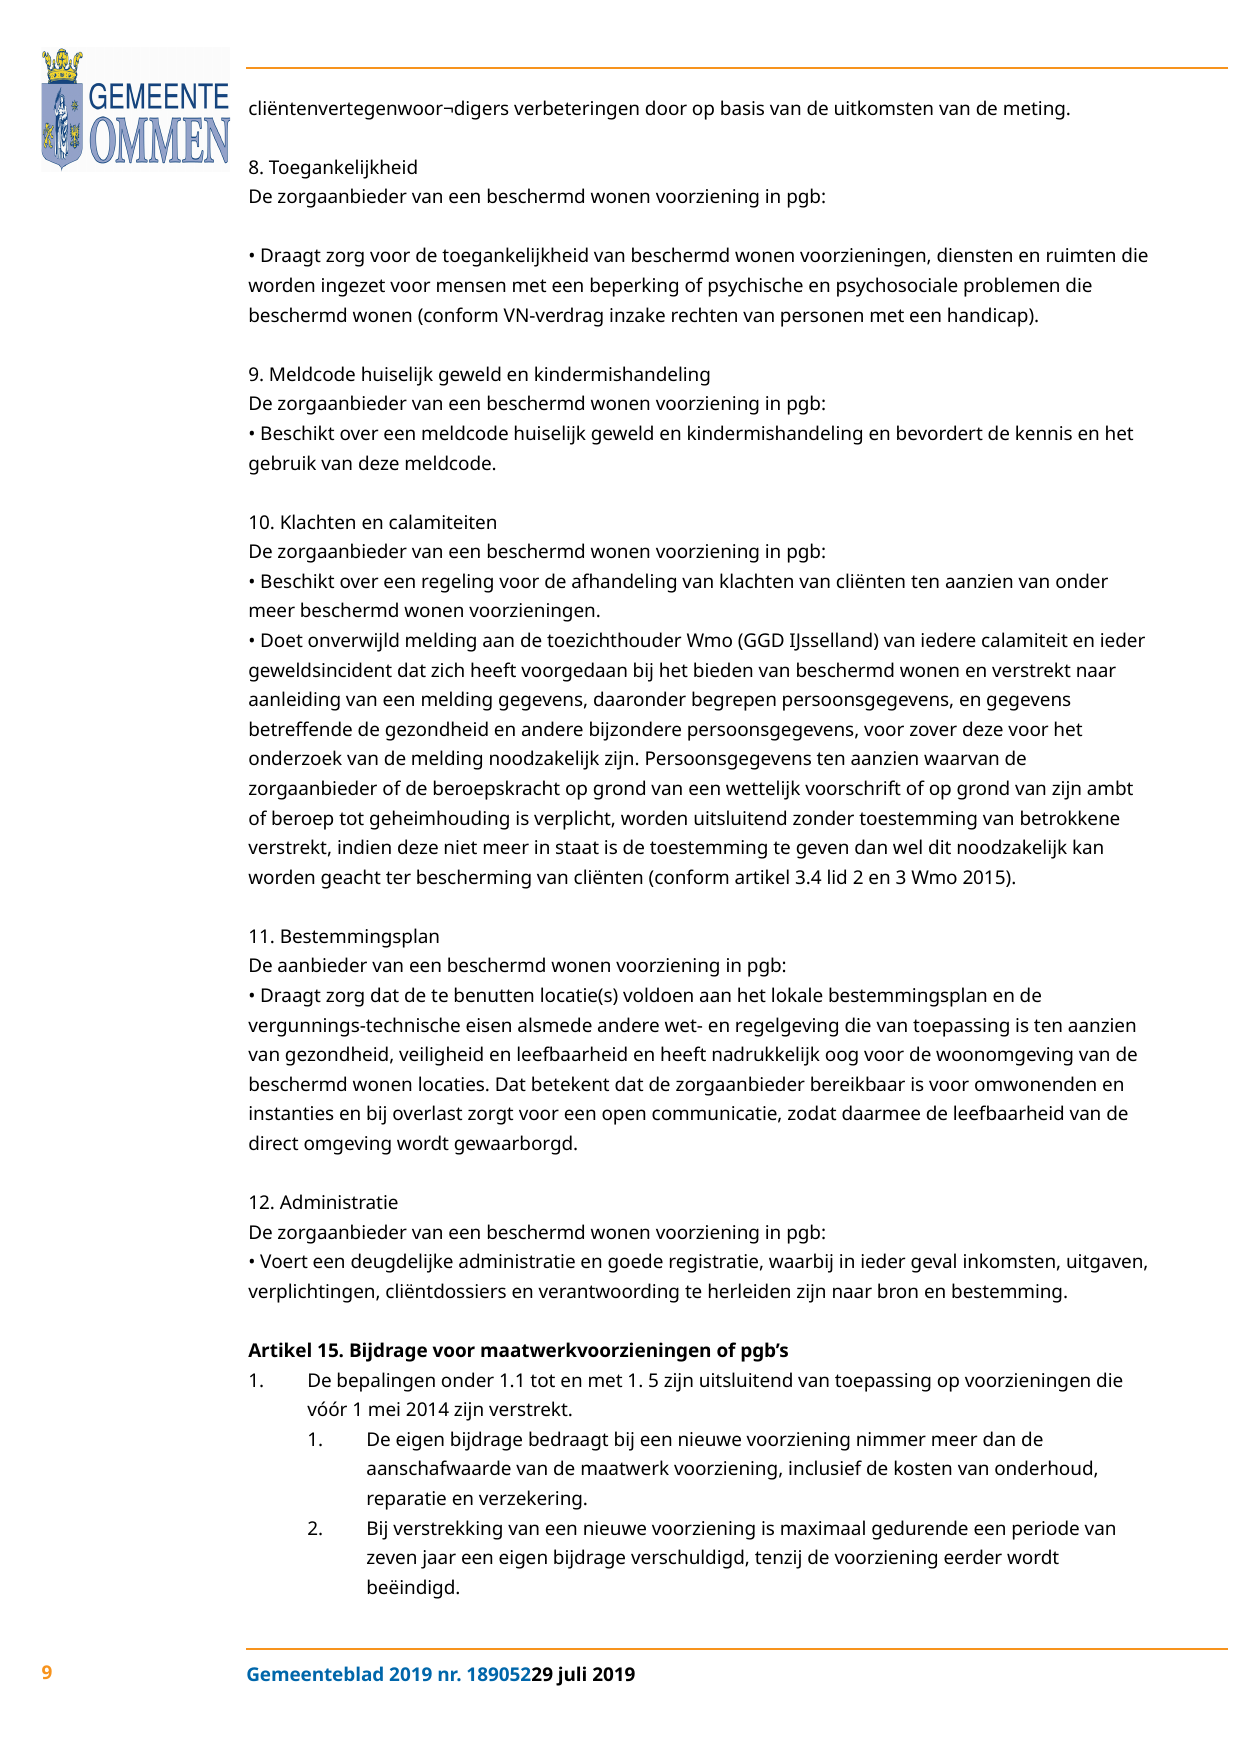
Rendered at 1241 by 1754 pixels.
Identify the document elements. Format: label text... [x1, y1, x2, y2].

text 12. Administratie [248, 1189, 1152, 1215]
list De eigen bijdrage bedraagt bij een nieuwe voorziening nimmer meer dan de aanschafwaarde van de maatwerk voorziening, inclusief de kosten van onderhoud, reparatie en verzekering. [307, 1426, 1152, 1511]
list Bij verstrekking van een nieuwe voorziening is maximaal gedurende een periode van zeven jaar een eigen bijdrage verschuldigd, tenzij de voorziening eerder wordt beëindigd. [307, 1515, 1152, 1600]
text 11. Bestemmingsplan [248, 923, 1152, 949]
text 8. Toegankelijkheid [248, 154, 1152, 180]
text • Draagt zorg voor de toegankelijkheid van beschermd wonen voorzieningen, diensten en ruimten die worden ingezet voor mensen met een beperking of psychische en psychosociale problemen die beschermd wonen (conform VN-verdrag inzake rechten van personen met een handicap). [248, 243, 1152, 328]
text De zorgaanbieder van een beschermd wonen voorziening in pgb: [248, 538, 1152, 564]
text Artikel 15. Bijdrage voor maatwerkvoorzieningen of pgb’s [248, 1337, 1152, 1363]
picture [41, 47, 231, 172]
text De zorgaanbieder van een beschermd wonen voorziening in pgb: [248, 1219, 1152, 1245]
text • Beschikt over een regeling voor de afhandeling van klachten van cliënten ten aanzien van onder meer beschermd wonen voorzieningen. [248, 568, 1152, 623]
text De aanbieder van een beschermd wonen voorziening in pgb: [248, 953, 1152, 978]
text 9. Meldcode huiselijk geweld en kindermishandeling [248, 361, 1152, 387]
text 10. Klachten en calamiteiten [248, 509, 1152, 535]
list De bepalingen onder 1.1 tot en met 1. 5 zijn uitsluitend van toepassing op voorzieningen die vóór 1 mei 2014 zijn verstrekt. [248, 1367, 1152, 1422]
text De zorgaanbieder van een beschermd wonen voorziening in pgb: [248, 183, 1152, 209]
text • Draagt zorg dat de te benutten locatie(s) voldoen aan het lokale bestemmingsplan en de vergunnings-technische eisen alsmede andere wet- en regelgeving die van toepassing is ten aanzien van gezondheid, veiligheid en leefbaarheid en heeft nadrukkelijk oog voor de woonomgeving van de beschermd wonen locaties. Dat betekent dat de zorgaanbieder bereikbaar is voor omwonenden en instanties en bij overlast zorgt voor een open communicatie, zodat daarmee de leefbaarheid van de direct omgeving wordt gewaarborgd. [248, 982, 1152, 1156]
text • Voert een deugdelijke administratie en goede registratie, waarbij in ieder geval inkomsten, uitgaven, verplichtingen, cliëntdossiers en verantwoording te herleiden zijn naar bron en bestemming. [248, 1248, 1152, 1304]
text • Beschikt over een meldcode huiselijk geweld en kindermishandeling en bevordert de kennis en het gebruik van deze meldcode. [248, 420, 1152, 476]
text De zorgaanbieder van een beschermd wonen voorziening in pgb: [248, 391, 1152, 416]
text • Doet onverwijld melding aan de toezichthouder Wmo (GGD IJsselland) van iedere calamiteit en ieder geweldsincident dat zich heeft voorgedaan bij het bieden van beschermd wonen en verstrekt naar aanleiding van een melding gegevens, daaronder begrepen persoonsgegevens, en gegevens betreffende de gezondheid en andere bijzondere persoonsgegevens, voor zover deze voor het onderzoek van de melding noodzakelijk zijn. Persoonsgegevens ten aanzien waarvan de zorgaanbieder of de beroepskracht op grond van een wettelijk voorschrift of op grond van zijn ambt of beroep tot geheimhouding is verplicht, worden uitsluitend zonder toestemming van betrokkene verstrekt, indien deze niet meer in staat is de toestemming te geven dan wel dit noodzakelijk kan worden geacht ter bescherming van cliënten (conform artikel 3.4 lid 2 en 3 Wmo 2015). [248, 627, 1152, 890]
text cliëntenvertegenwoor¬digers verbeteringen door op basis van de uitkomsten van de meting. [248, 95, 1152, 121]
